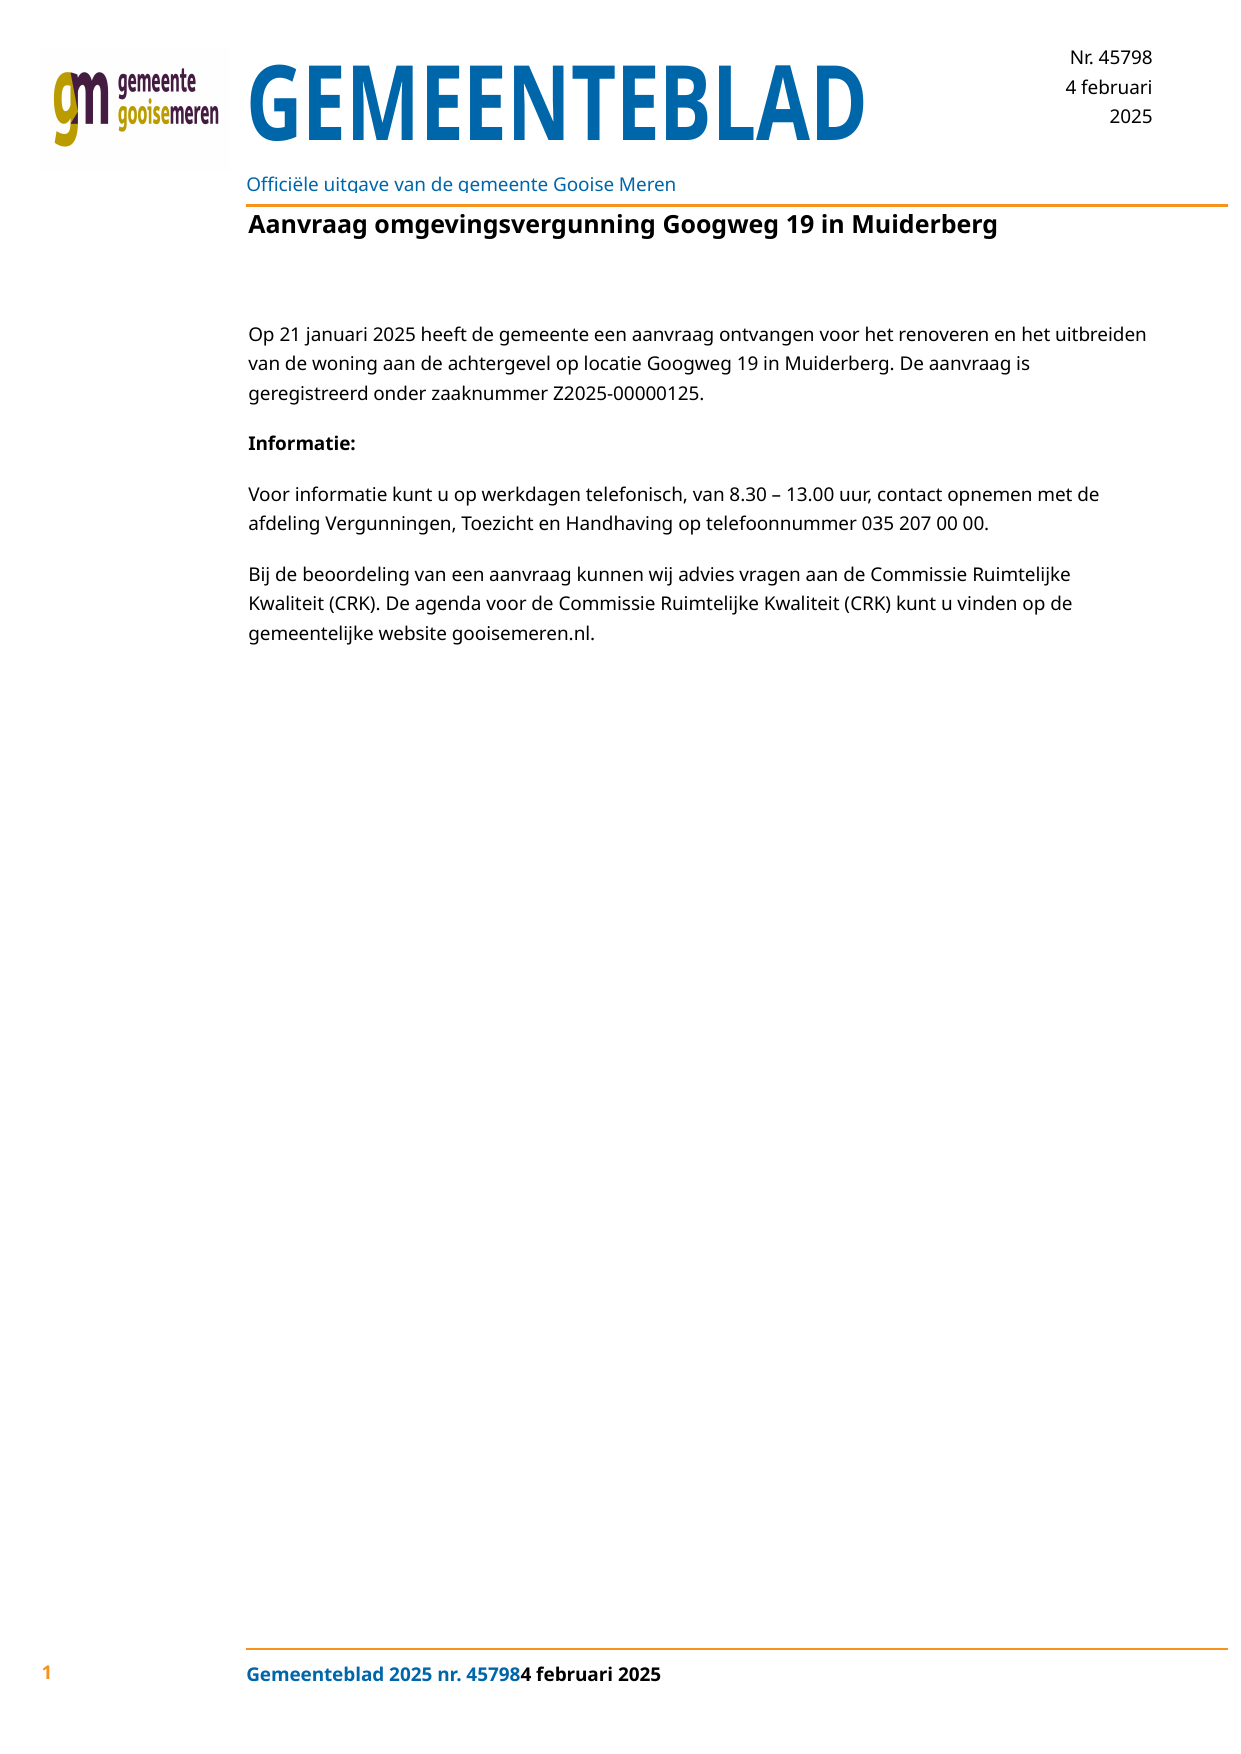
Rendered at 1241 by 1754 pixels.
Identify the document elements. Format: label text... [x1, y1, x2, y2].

text Informatie: [248, 430, 1152, 456]
picture [41, 47, 231, 172]
text Voor informatie kunt u op werkdagen telefonisch, van 8.30 – 13.00 uur, contact opnemen met de afdeling Vergunningen, Toezicht en Handhaving op telefoonnummer 035 207 00 00. [248, 481, 1152, 536]
text Bij de beoordeling van een aanvraag kunnen wij advies vragen aan de Commissie Ruimtelijke Kwaliteit (CRK). De agenda voor de Commissie Ruimtelijke Kwaliteit (CRK) kunt u vinden op de gemeentelijke website gooisemeren.nl. [248, 561, 1152, 646]
text Aanvraag omgevingsvergunning Googweg 19 in Muiderberg [248, 207, 1152, 241]
text Op 21 januari 2025 heeft de gemeente een aanvraag ontvangen voor het renoveren en het uitbreiden van de woning aan de achtergevel op locatie Googweg 19 in Muiderberg. De aanvraag is geregistreerd onder zaaknummer Z2025-00000125. [248, 321, 1152, 406]
